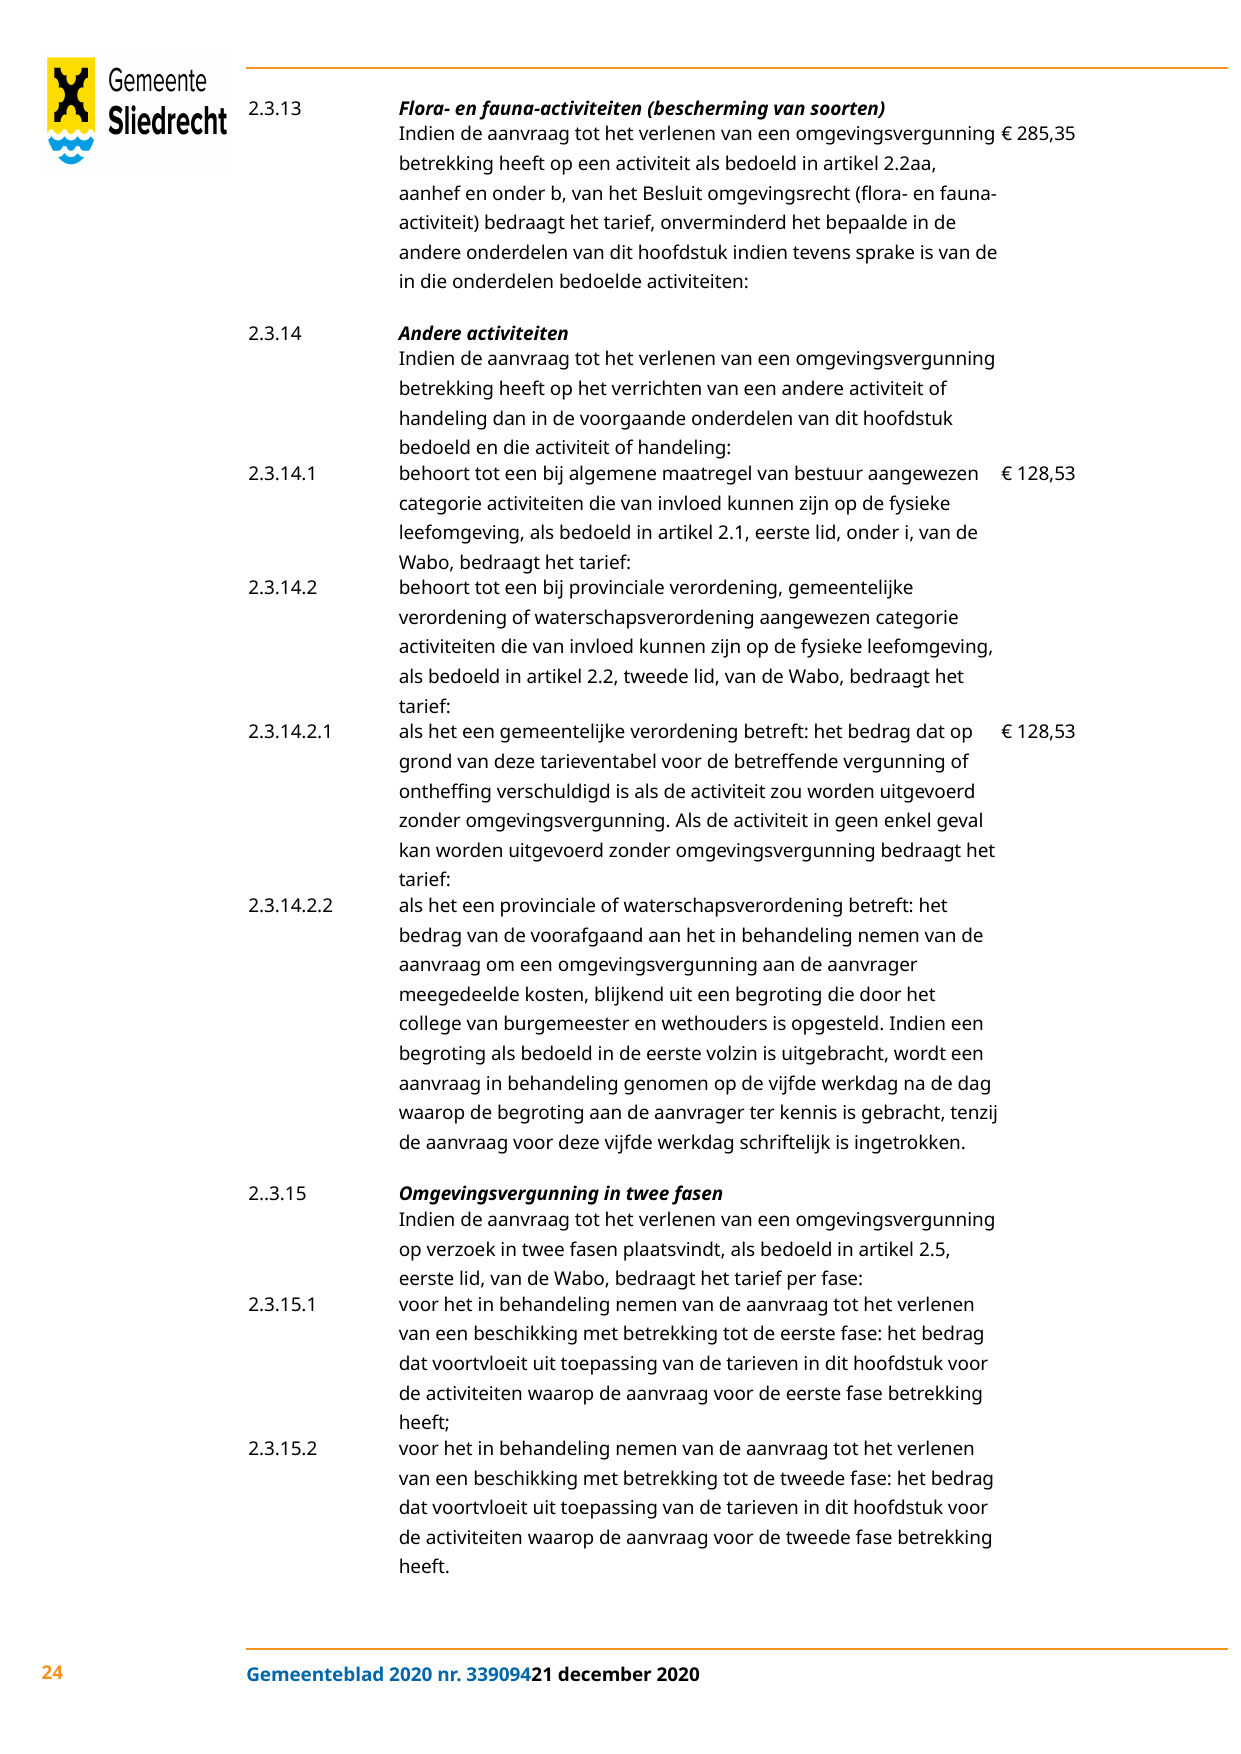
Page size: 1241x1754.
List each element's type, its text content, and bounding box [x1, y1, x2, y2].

table_cell Flora- en fauna-activiteiten (bescherming van soorten) [399, 95, 1001, 121]
table_cell Indien de aanvraag tot het verlenen van een omgevingsvergunning op verzoek in twee fasen plaatsvindt, als bedoeld in artikel 2.5, eerste lid, van de Wabo, bedraagt het tarief per fase: [399, 1206, 1001, 1291]
table_cell 2.3.15.1 [248, 1291, 398, 1435]
table_cell 2.3.15.2 [248, 1435, 398, 1579]
table_cell [1001, 294, 1152, 320]
table_cell [1001, 1435, 1152, 1579]
table_cell behoort tot een bij provinciale verordening, gemeentelijke verordening of waterschapsverordening aangewezen categorie activiteiten die van invloed kunnen zijn op de fysieke leefomgeving, als bedoeld in artikel 2.2, tweede lid, van de Wabo, bedraagt het tarief: [399, 575, 1001, 719]
table_cell 2.3.14.1 [248, 460, 398, 574]
table_cell 2.3.14.2.1 [248, 719, 398, 892]
picture [41, 47, 231, 172]
table_cell [399, 1579, 1001, 1605]
table_cell 2.3.14.2.2 [248, 892, 398, 1155]
table_cell [1001, 892, 1152, 1155]
table_cell [1001, 1206, 1152, 1291]
table_cell [1001, 575, 1152, 719]
table_cell als het een gemeentelijke verordening betreft: het bedrag dat op grond van deze tarieventabel voor de betreffende vergunning of ontheffing verschuldigd is als de activiteit zou worden uitgevoerd zonder omgevingsvergunning. Als de activiteit in geen enkel geval kan worden uitgevoerd zonder omgevingsvergunning bedraagt het tarief: [399, 719, 1001, 892]
table_cell 2..3.15 [248, 1180, 398, 1206]
table_cell Indien de aanvraag tot het verlenen van een omgevingsvergunning betrekking heeft op een activiteit als bedoeld in artikel 2.2aa, aanhef en onder b, van het Besluit omgevingsrecht (flora- en fauna-activiteit) bedraagt het tarief, onverminderd het bepaalde in de andere onderdelen van dit hoofdstuk indien tevens sprake is van de in die onderdelen bedoelde activiteiten: [399, 121, 1001, 294]
table_cell [1001, 95, 1152, 121]
table_cell behoort tot een bij algemene maatregel van bestuur aangewezen categorie activiteiten die van invloed kunnen zijn op de fysieke leefomgeving, als bedoeld in artikel 2.1, eerste lid, onder i, van de Wabo, bedraagt het tarief: [399, 460, 1001, 574]
table_cell als het een provinciale of waterschapsverordening betreft: het bedrag van de voorafgaand aan het in behandeling nemen van de aanvraag om een omgevingsvergunning aan de aanvrager meegedeelde kosten, blijkend uit een begroting die door het college van burgemeester en wethouders is opgesteld. Indien een begroting als bedoeld in de eerste volzin is uitgebracht, wordt een aanvraag in behandeling genomen op de vijfde werkdag na de dag waarop de begroting aan de aanvrager ter kennis is gebracht, tenzij de aanvraag voor deze vijfde werkdag schriftelijk is ingetrokken. [399, 892, 1001, 1155]
table_cell € 285,35 [1001, 121, 1152, 294]
table_cell voor het in behandeling nemen van de aanvraag tot het verlenen van een beschikking met betrekking tot de eerste fase: het bedrag dat voortvloeit uit toepassing van de tarieven in dit hoofdstuk voor de activiteiten waarop de aanvraag voor de eerste fase betrekking heeft; [399, 1291, 1001, 1435]
table_cell [248, 1579, 398, 1605]
table_cell 2.3.14 [248, 320, 398, 346]
table_cell voor het in behandeling nemen van de aanvraag tot het verlenen van een beschikking met betrekking tot de tweede fase: het bedrag dat voortvloeit uit toepassing van de tarieven in dit hoofdstuk voor de activiteiten waarop de aanvraag voor de tweede fase betrekking heeft. [399, 1435, 1001, 1579]
table_cell € 128,53 [1001, 460, 1152, 574]
table_cell 2.3.14.2 [248, 575, 398, 719]
table_cell [1001, 1291, 1152, 1435]
table_cell [248, 1155, 398, 1180]
table_cell [248, 121, 398, 294]
table_cell Andere activiteiten [399, 320, 1001, 346]
table_cell Indien de aanvraag tot het verlenen van een omgevingsvergunning betrekking heeft op het verrichten van een andere activiteit of handeling dan in de voorgaande onderdelen van dit hoofdstuk bedoeld en die activiteit of handeling: [399, 346, 1001, 460]
table_cell [399, 294, 1001, 320]
table_cell Omgevingsvergunning in twee fasen [399, 1180, 1001, 1206]
table_cell [1001, 346, 1152, 460]
table_cell [1001, 1579, 1152, 1605]
table_cell € 128,53 [1001, 719, 1152, 892]
table_cell [399, 1155, 1001, 1180]
table_cell [1001, 1180, 1152, 1206]
table_cell [1001, 1155, 1152, 1180]
table_cell [1001, 320, 1152, 346]
table_cell 2.3.13 [248, 95, 398, 121]
table_cell [248, 294, 398, 320]
table_cell [248, 346, 398, 460]
table_cell [248, 1206, 398, 1291]
